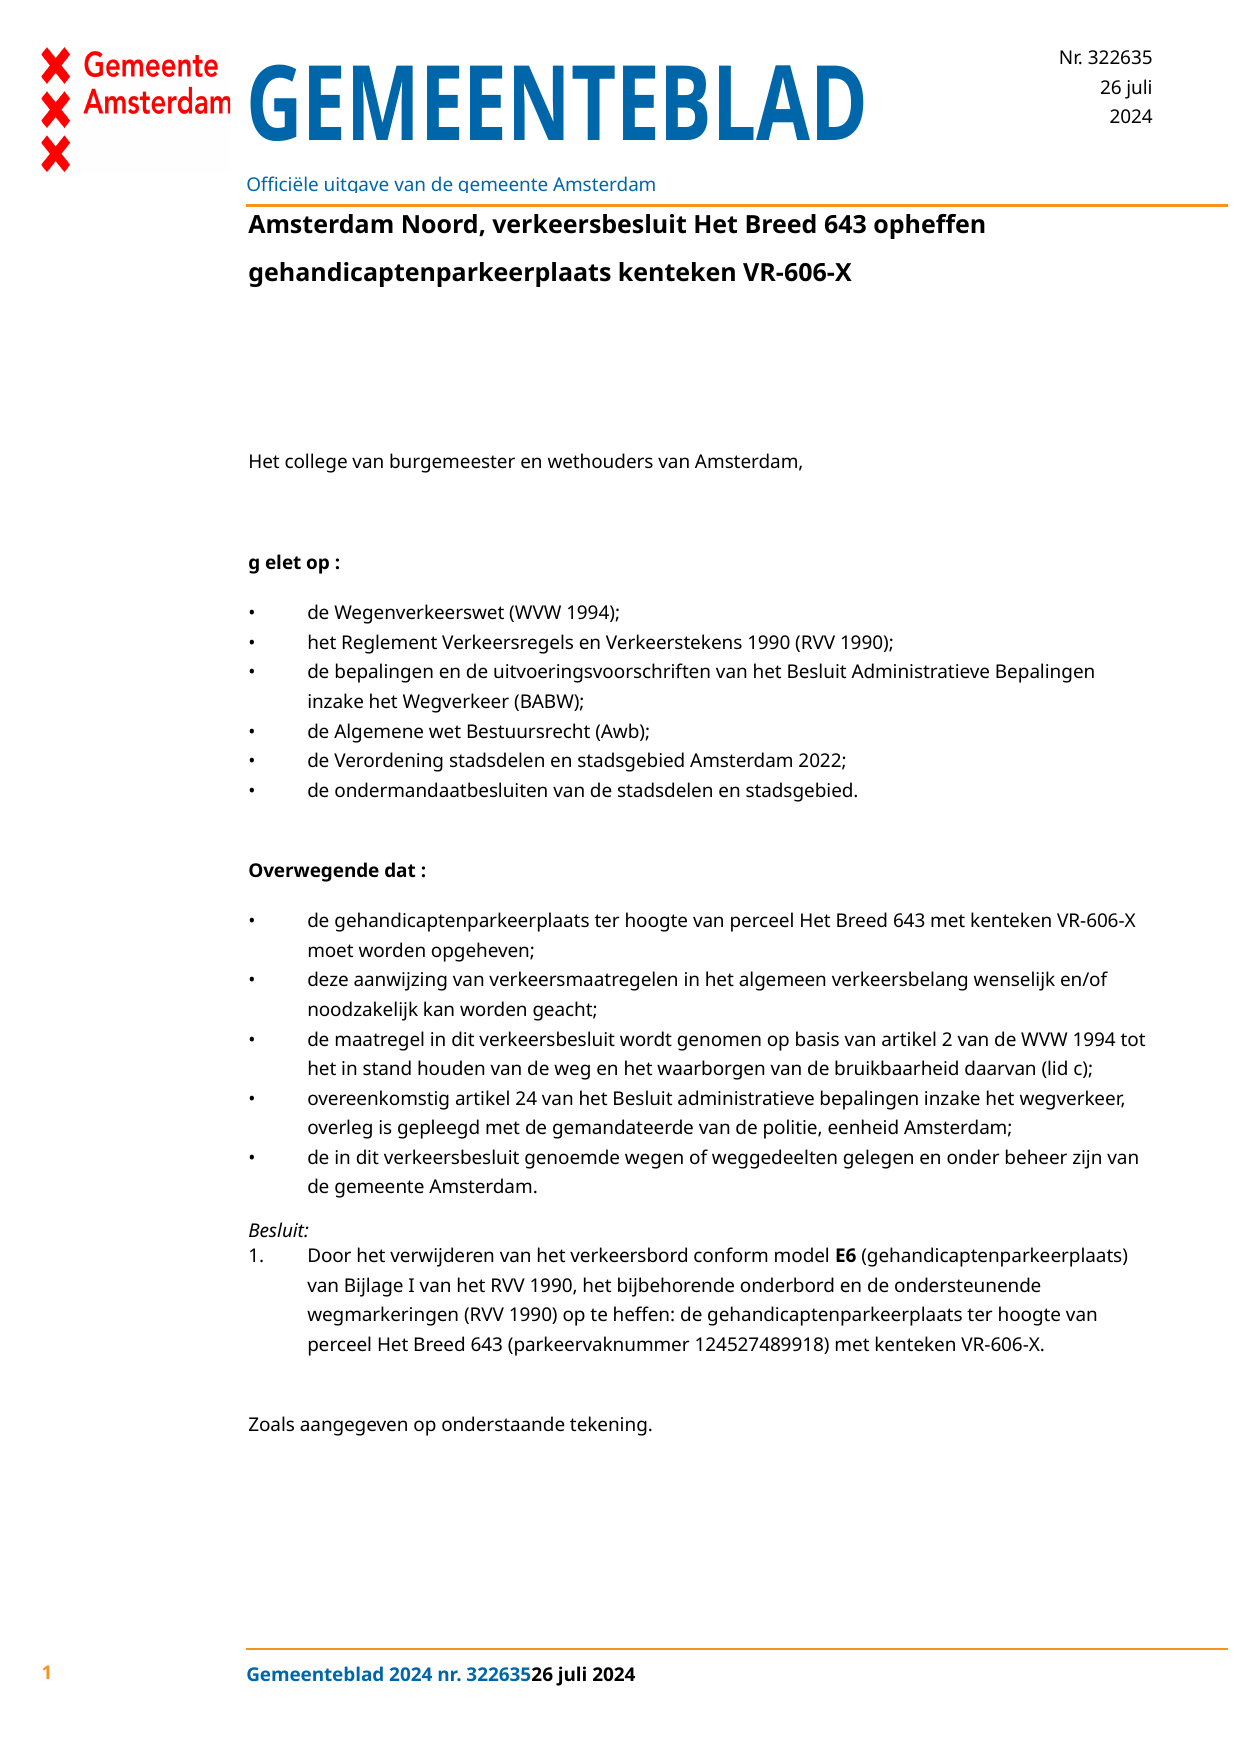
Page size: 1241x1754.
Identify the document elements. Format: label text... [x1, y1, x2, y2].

list deze aanwijzing van verkeersmaatregelen in het algemeen verkeersbelang wenselijk en/of noodzakelijk kan worden geacht; [248, 967, 1152, 1022]
list de Verordening stadsdelen en stadsgebied Amsterdam 2022; [248, 747, 1152, 773]
list Door het verwijderen van het verkeersbord conform model E6 (gehandicaptenparkeerplaats) van Bijlage I van het RVV 1990, het bijbehorende onderbord en de ondersteunende wegmarkeringen (RVV 1990) op te heffen: de gehandicaptenparkeerplaats ter hoogte van perceel Het Breed 643 (parkeervaknummer 124527489918) met kenteken VR-606-X. [248, 1242, 1152, 1357]
list de Wegenverkeerswet (WVW 1994); [248, 599, 1152, 625]
list de in dit verkeersbesluit genoemde wegen of weggedeelten gelegen en onder beheer zijn van de gemeente Amsterdam. [248, 1144, 1152, 1199]
text Het college van burgemeester en wethouders van Amsterdam, [248, 448, 1152, 474]
list de gehandicaptenparkeerplaats ter hoogte van perceel Het Breed 643 met kenteken VR-606-X moet worden opgeheven; [248, 907, 1152, 963]
text g elet op : [248, 549, 1152, 575]
list de maatregel in dit verkeersbesluit wordt genomen op basis van artikel 2 van de WVW 1994 tot het in stand houden van de weg en het waarborgen van de bruikbaarheid daarvan (lid c); [248, 1026, 1152, 1081]
list overeenkomstig artikel 24 van het Besluit administratieve bepalingen inzake het wegverkeer, overleg is gepleegd met de gemandateerde van de politie, eenheid Amsterdam; [248, 1085, 1152, 1140]
list het Reglement Verkeersregels en Verkeerstekens 1990 (RVV 1990); [248, 629, 1152, 655]
text Amsterdam Noord, verkeersbesluit Het Breed 643 opheffen gehandicaptenparkeerplaats kenteken VR-606-X [248, 207, 1152, 288]
list de Algemene wet Bestuursrecht (Awb); [248, 718, 1152, 743]
text Overwegende dat : [248, 857, 1152, 883]
list de ondermandaatbesluiten van de stadsdelen en stadsgebied. [248, 777, 1152, 803]
list de bepalingen en de uitvoeringsvoorschriften van het Besluit Administratieve Bepalingen inzake het Wegverkeer (BABW); [248, 659, 1152, 714]
text Zoals aangegeven op onderstaande tekening. [248, 1411, 1152, 1437]
text Besluit: [248, 1217, 1152, 1242]
picture [41, 47, 231, 172]
